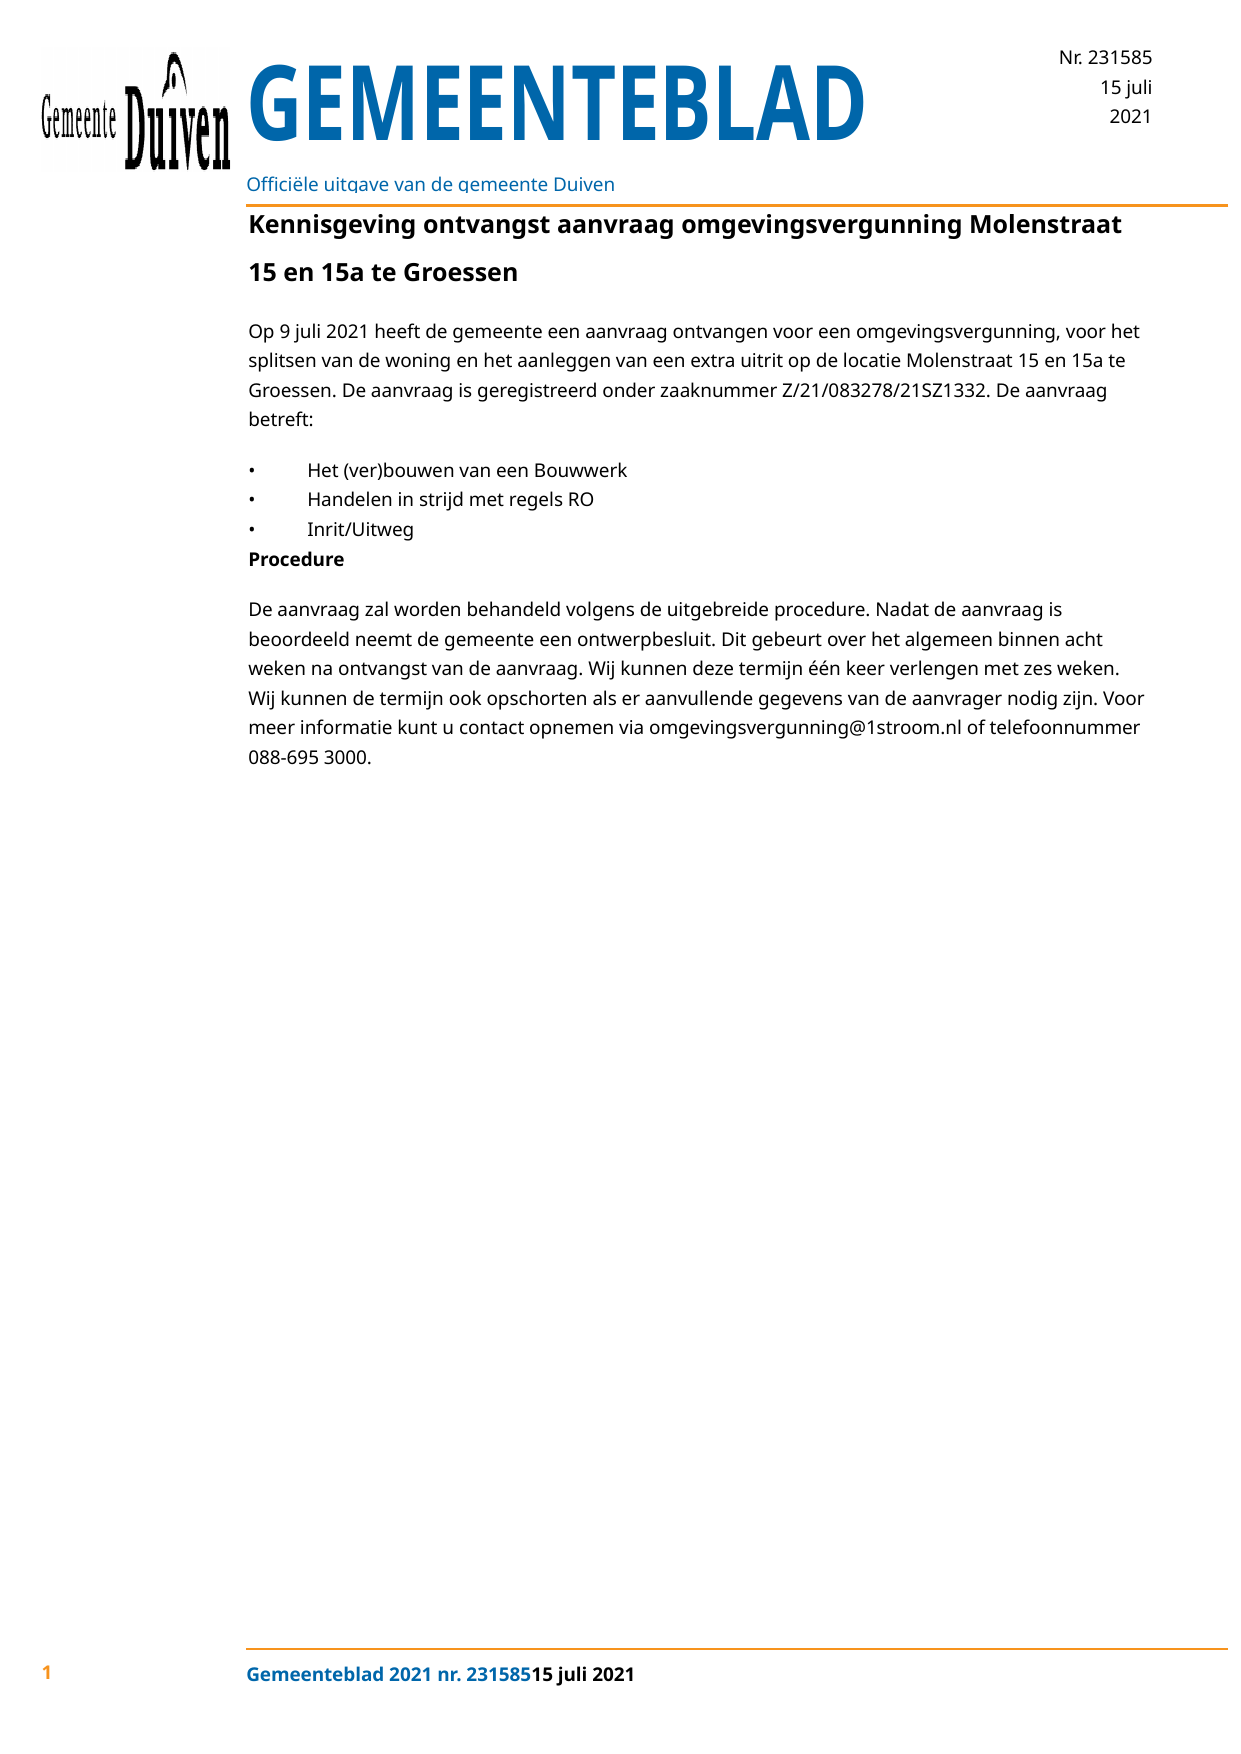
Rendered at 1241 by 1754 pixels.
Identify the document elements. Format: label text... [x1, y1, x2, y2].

list Het (ver)bouwen van een Bouwwerk [248, 457, 1152, 483]
text Op 9 juli 2021 heeft de gemeente een aanvraag ontvangen voor een omgevingsvergunning, voor het splitsen van de woning en het aanleggen van een extra uitrit op de locatie Molenstraat 15 en 15a te Groessen. De aanvraag is geregistreerd onder zaaknummer Z/21/083278/21SZ1332. De aanvraag betreft: [248, 318, 1152, 432]
text Kennisgeving ontvangst aanvraag omgevingsvergunning Molenstraat 15 en 15a te Groessen [248, 207, 1152, 288]
text De aanvraag zal worden behandeld volgens de uitgebreide procedure. Nadat de aanvraag is beoordeeld neemt de gemeente een ontwerpbesluit. Dit gebeurt over het algemeen binnen acht weken na ontvangst van de aanvraag. Wij kunnen deze termijn één keer verlengen met zes weken. Wij kunnen de termijn ook opschorten als er aanvullende gegevens van de aanvrager nodig zijn. Voor meer informatie kunt u contact opnemen via omgevingsvergunning@1stroom.nl of telefoonnummer 088-695 3000. [248, 596, 1152, 770]
list Handelen in strijd met regels RO [248, 487, 1152, 512]
picture [41, 47, 231, 172]
list Inrit/Uitweg [248, 516, 1152, 542]
text Procedure [248, 546, 1152, 572]
